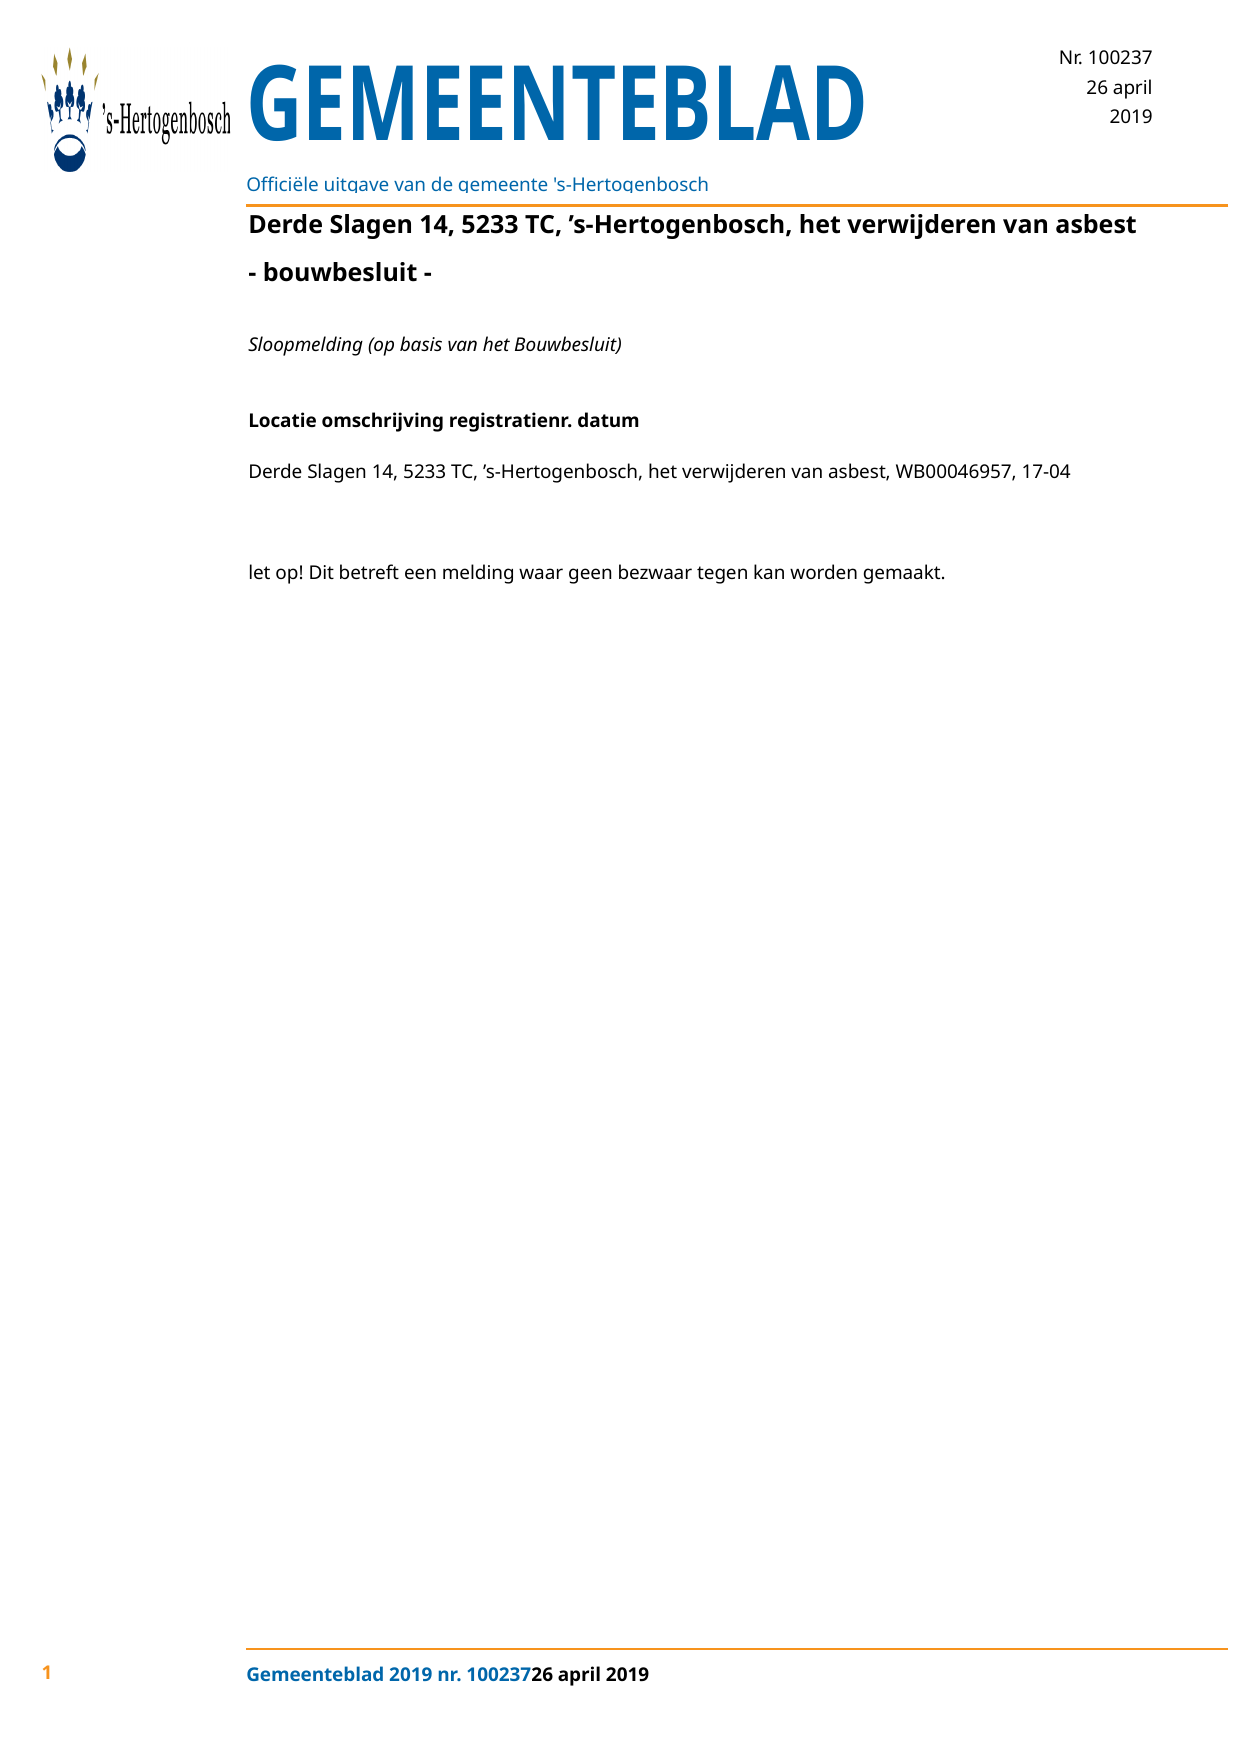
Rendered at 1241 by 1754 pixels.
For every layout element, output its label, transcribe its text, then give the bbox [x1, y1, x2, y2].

text let op! Dit betreft een melding waar geen bezwaar tegen kan worden gemaakt. [248, 559, 1152, 584]
text Derde Slagen 14, 5233 TC, ’s-Hertogenbosch, het verwijderen van asbest - bouwbesluit - [248, 207, 1152, 288]
picture [41, 47, 231, 172]
text Locatie omschrijving registratienr. datum [248, 408, 1152, 433]
text Derde Slagen 14, 5233 TC, ’s-Hertogenbosch, het verwijderen van asbest, WB00046957, 17-04 [248, 458, 1152, 484]
text Sloopmelding (op basis van het Bouwbesluit) [248, 331, 1152, 357]
